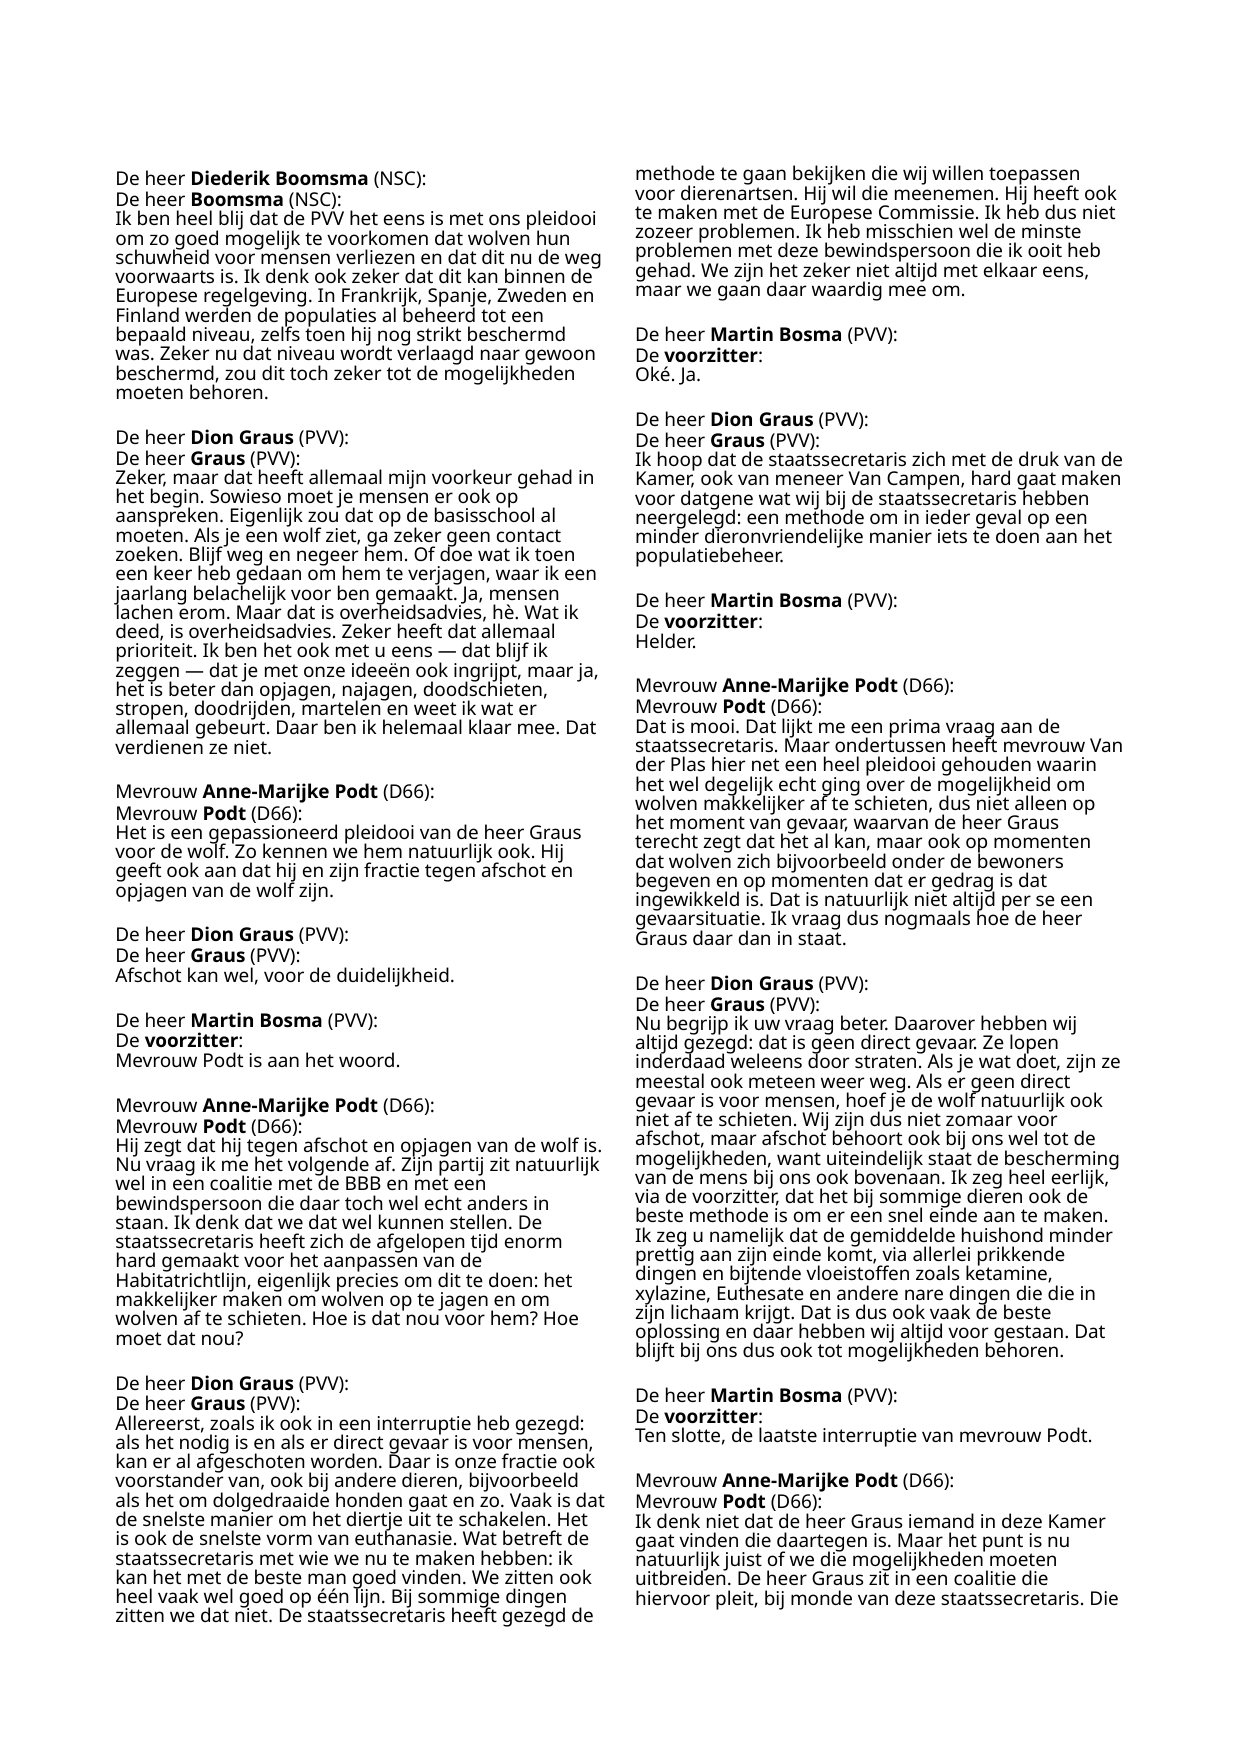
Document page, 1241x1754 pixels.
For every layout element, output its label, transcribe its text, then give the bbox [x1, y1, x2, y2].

text Oké. Ja. [635, 366, 1125, 385]
text De heer Martin Bosma (PVV): [635, 588, 1125, 613]
text Mevrouw Anne-Marijke Podt (D66): [115, 779, 605, 804]
text De heer Graus (PVV): [635, 996, 1125, 1015]
text Afschot kan wel, voor de duidelijkheid. [115, 967, 605, 986]
text De heer Dion Graus (PVV): [635, 406, 1125, 432]
text Dat is mooi. Dat lijkt me een prima vraag aan de staatssecretaris. Maar ondertussen heeft mevrouw Van der Plas hier net een heel pleidooi gehouden waarin het wel degelijk echt ging over de mogelijkheid om wolven makkelijker af te schieten, dus niet alleen op het moment van gevaar, waarvan de heer Graus terecht zegt dat het al kan, maar ook op momenten dat wolven zich bijvoorbeeld onder de bewoners begeven en op momenten dat er gedrag is dat ingewikkeld is. Dat is natuurlijk niet altijd per se een gevaarsituatie. Ik vraag dus nogmaals hoe de heer Graus daar dan in staat. [635, 718, 1125, 949]
text Mevrouw Anne-Marijke Podt (D66): [115, 1092, 605, 1118]
text methode te gaan bekijken die wij willen toepassen voor dierenartsen. Hij wil die meenemen. Hij heeft ook te maken met de Europese Commissie. Ik heb dus niet zozeer problemen. Ik heb misschien wel de minste problemen met deze bewindspersoon die ik ooit heb gehad. We zijn het zeker niet altijd met elkaar eens, maar we gaan daar waardig mee om. [635, 165, 1125, 300]
text Ik hoop dat de staatssecretaris zich met de druk van de Kamer, ook van meneer Van Campen, hard gaat maken voor datgene wat wij bij de staatssecretaris hebben neergelegd: een methode om in ieder geval op een minder dieronvriendelijke manier iets te doen aan het populatiebeheer. [635, 451, 1125, 567]
text De heer Martin Bosma (PVV): [115, 1007, 605, 1032]
text De heer Boomsma (NSC): [115, 191, 605, 210]
text De voorzitter: [635, 1408, 1125, 1427]
text Mevrouw Podt is aan het woord. [115, 1052, 605, 1071]
text Mevrouw Podt (D66): [115, 804, 605, 824]
text Hij zegt dat hij tegen afschot en opjagen van de wolf is. Nu vraag ik me het volgende af. Zijn partij zit natuurlijk wel in een coalitie met de BBB en met een bewindspersoon die daar toch wel echt anders in staan. Ik denk dat we dat wel kunnen stellen. De staatssecretaris heeft zich de afgelopen tijd enorm hard gemaakt voor het aanpassen van de Habitatrichtlijn, eigenlijk precies om dit te doen: het makkelijker maken om wolven op te jagen en om wolven af te schieten. Hoe is dat nou voor hem? Hoe moet dat nou? [115, 1137, 605, 1349]
text De heer Graus (PVV): [635, 432, 1125, 451]
text Nu begrijp ik uw vraag beter. Daarover hebben wij altijd gezegd: dat is geen direct gevaar. Ze lopen inderdaad weleens door straten. Als je wat doet, zijn ze meestal ook meteen weer weg. Als er geen direct gevaar is voor mensen, hoef je de wolf natuurlijk ook niet af te schieten. Wij zijn dus niet zomaar voor afschot, maar afschot behoort ook bij ons wel tot de mogelijkheden, want uiteindelijk staat de bescherming van de mens bij ons ook bovenaan. Ik zeg heel eerlijk, via de voorzitter, dat het bij sommige dieren ook de beste methode is om er een snel einde aan te maken. Ik zeg u namelijk dat de gemiddelde huishond minder prettig aan zijn einde komt, via allerlei prikkende dingen en bijtende vloeistoffen zoals ketamine, xylazine, Euthesate en andere nare dingen die die in zijn lichaam krijgt. Dat is dus ook vaak de beste oplossing en daar hebben wij altijd voor gestaan. Dat blijft bij ons dus ook tot mogelijkheden behoren. [635, 1015, 1125, 1362]
text De heer Graus (PVV): [115, 449, 605, 469]
text Mevrouw Anne-Marijke Podt (D66): [635, 1468, 1125, 1493]
text Mevrouw Podt (D66): [115, 1118, 605, 1137]
text Helder. [635, 633, 1125, 652]
text De heer Diederik Boomsma (NSC): [115, 165, 605, 191]
text De voorzitter: [635, 347, 1125, 366]
text Zeker, maar dat heeft allemaal mijn voorkeur gehad in het begin. Sowieso moet je mensen er ook op aanspreken. Eigenlijk zou dat op de basisschool al moeten. Als je een wolf ziet, ga zeker geen contact zoeken. Blijf weg en negeer hem. Of doe wat ik toen een keer heb gedaan om hem te verjagen, waar ik een jaarlang belachelijk voor ben gemaakt. Ja, mensen lachen erom. Maar dat is overheidsadvies, hè. Wat ik deed, is overheidsadvies. Zeker heeft dat allemaal prioriteit. Ik ben het ook met u eens — dat blijf ik zeggen — dat je met onze ideeën ook ingrijpt, maar ja, het is beter dan opjagen, najagen, doodschieten, stropen, doodrijden, martelen en weet ik wat er allemaal gebeurt. Daar ben ik helemaal klaar mee. Dat verdienen ze niet. [115, 469, 605, 758]
text Mevrouw Anne-Marijke Podt (D66): [635, 673, 1125, 698]
text Ten slotte, de laatste interruptie van mevrouw Podt. [635, 1427, 1125, 1447]
text De heer Dion Graus (PVV): [635, 970, 1125, 996]
text Mevrouw Podt (D66): [635, 698, 1125, 718]
text De voorzitter: [635, 613, 1125, 633]
text Ik ben heel blij dat de PVV het eens is met ons pleidooi om zo goed mogelijk te voorkomen dat wolven hun schuwheid voor mensen verliezen en dat dit nu de weg voorwaarts is. Ik denk ook zeker dat dit kan binnen de Europese regelgeving. In Frankrijk, Spanje, Zweden en Finland werden de populaties al beheerd tot een bepaald niveau, zelfs toen hij nog strikt beschermd was. Zeker nu dat niveau wordt verlaagd naar gewoon beschermd, zou dit toch zeker tot de mogelijkheden moeten behoren. [115, 210, 605, 403]
text De heer Graus (PVV): [115, 947, 605, 967]
text De heer Dion Graus (PVV): [115, 922, 605, 947]
text De heer Dion Graus (PVV): [115, 424, 605, 449]
text De heer Martin Bosma (PVV): [635, 1382, 1125, 1408]
text De heer Graus (PVV): [115, 1395, 605, 1415]
text Ik denk niet dat de heer Graus iemand in deze Kamer gaat vinden die daartegen is. Maar het punt is nu natuurlijk juist of we die mogelijkheden moeten uitbreiden. De heer Graus zit in een coalitie die hiervoor pleit, bij monde van deze staatssecretaris. Die [635, 1513, 1125, 1609]
text Het is een gepassioneerd pleidooi van de heer Graus voor de wolf. Zo kennen we hem natuurlijk ook. Hij geeft ook aan dat hij en zijn fractie tegen afschot en opjagen van de wolf zijn. [115, 824, 605, 901]
text De heer Martin Bosma (PVV): [635, 321, 1125, 347]
text De heer Dion Graus (PVV): [115, 1370, 605, 1395]
text Mevrouw Podt (D66): [635, 1493, 1125, 1513]
text Allereerst, zoals ik ook in een interruptie heb gezegd: als het nodig is en als er direct gevaar is voor mensen, kan er al afgeschoten worden. Daar is onze fractie ook voorstander van, ook bij andere dieren, bijvoorbeeld als het om dolgedraaide honden gaat en zo. Vaak is dat de snelste manier om het diertje uit te schakelen. Het is ook de snelste vorm van euthanasie. Wat betreft de staatssecretaris met wie we nu te maken hebben: ik kan het met de beste man goed vinden. We zitten ook heel vaak wel goed op één lijn. Bij sommige dingen zitten we dat niet. De staatssecretaris heeft gezegd de [115, 1415, 605, 1627]
text De voorzitter: [115, 1032, 605, 1052]
